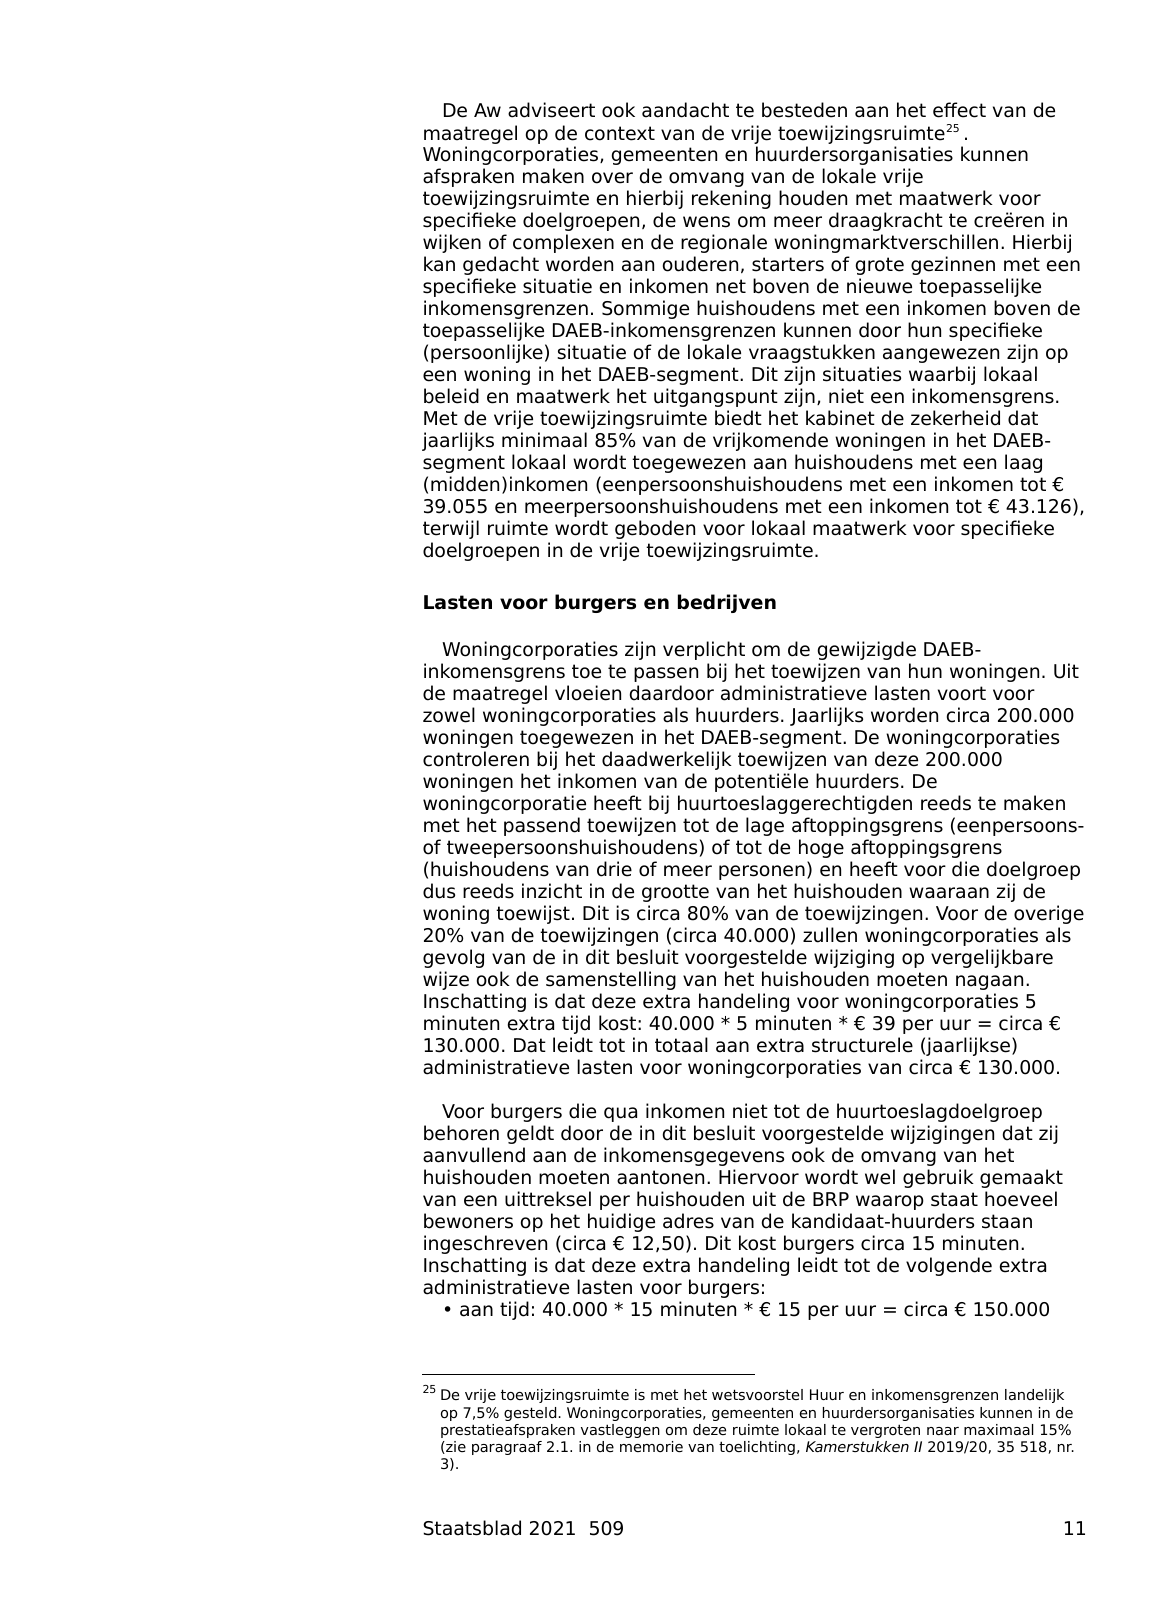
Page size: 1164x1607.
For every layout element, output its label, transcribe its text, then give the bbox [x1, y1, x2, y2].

text Voor burgers die qua inkomen niet tot de huurtoeslagdoelgroep behoren geldt door de in dit besluit voorgestelde wijzigingen dat zij aanvullend aan de inkomensgegevens ook de omvang van het huishouden moeten aantonen. Hiervoor wordt wel gebruik gemaakt van een uittreksel per huishouden uit de BRP waarop staat hoeveel bewoners op het huidige adres van de kandidaat-huurders staan ingeschreven (circa € 12,50). Dit kost burgers circa 15 minuten. Inschatting is dat deze extra handeling leidt tot de volgende extra administratieve lasten voor burgers: [422, 1101, 1087, 1298]
subtitle Lasten voor burgers en bedrijven [422, 592, 1087, 614]
text • aan tijd: 40.000 * 15 minuten * € 15 per uur = circa € 150.000 [422, 1298, 1087, 1321]
text De vrije toewijzingsruimte is met het wetsvoorstel Huur en inkomensgrenzen landelijk op 7,5% gesteld. Woningcorporaties, gemeenten en huurdersorganisaties kunnen in de prestatieafspraken vastleggen om deze ruimte lokaal te vergroten naar maximaal 15% (zie paragraaf 2.1. in de memorie van toelichting, Kamerstukken II 2019/20, 35 518, nr. 3). [422, 1383, 1087, 1473]
text Woningcorporaties zijn verplicht om de gewijzigde DAEB-inkomensgrens toe te passen bij het toewijzen van hun woningen. Uit de maatregel vloeien daardoor administratieve lasten voort voor zowel woningcorporaties als huurders. Jaarlijks worden circa 200.000 woningen toegewezen in het DAEB-segment. De woningcorporaties controleren bij het daadwerkelijk toewijzen van deze 200.000 woningen het inkomen van de potentiële huurders. De woningcorporatie heeft bij huurtoeslaggerechtigden reeds te maken met het passend toewijzen tot de lage aftoppingsgrens (eenpersoons- of tweepersoonshuishoudens) of tot de hoge aftoppingsgrens (huishoudens van drie of meer personen) en heeft voor die doelgroep dus reeds inzicht in de grootte van het huishouden waaraan zij de woning toewijst. Dit is circa 80% van de toewijzingen. Voor de overige 20% van de toewijzingen (circa 40.000) zullen woningcorporaties als gevolg van de in dit besluit voorgestelde wijziging op vergelijkbare wijze ook de samenstelling van het huishouden moeten nagaan. Inschatting is dat deze extra handeling voor woningcorporaties 5 minuten extra tijd kost: 40.000 * 5 minuten * € 39 per uur = circa € 130.000. Dat leidt tot in totaal aan extra structurele (jaarlijkse) administratieve lasten voor woningcorporaties van circa € 130.000. [422, 639, 1087, 1078]
text De Aw adviseert ook aandacht te besteden aan het effect van de maatregel op de context van de vrije toewijzingsruimte. Woningcorporaties, gemeenten en huurdersorganisaties kunnen afspraken maken over de omvang van de lokale vrije toewijzingsruimte en hierbij rekening houden met maatwerk voor specifieke doelgroepen, de wens om meer draagkracht te creëren in wijken of complexen en de regionale woningmarktverschillen. Hierbij kan gedacht worden aan ouderen, starters of grote gezinnen met een specifieke situatie en inkomen net boven de nieuwe toepasselijke inkomensgrenzen. Sommige huishoudens met een inkomen boven de toepasselijke DAEB-inkomensgrenzen kunnen door hun specifieke (persoonlijke) situatie of de lokale vraagstukken aangewezen zijn op een woning in het DAEB-segment. Dit zijn situaties waarbij lokaal beleid en maatwerk het uitgangspunt zijn, niet een inkomensgrens. Met de vrije toewijzingsruimte biedt het kabinet de zekerheid dat jaarlijks minimaal 85% van de vrijkomende woningen in het DAEB-segment lokaal wordt toegewezen aan huishoudens met een laag (midden)inkomen (eenpersoonshuishoudens met een inkomen tot € 39.055 en meerpersoonshuishoudens met een inkomen tot € 43.126), terwijl ruimte wordt geboden voor lokaal maatwerk voor specifieke doelgroepen in de vrije toewijzingsruimte. [422, 100, 1087, 562]
